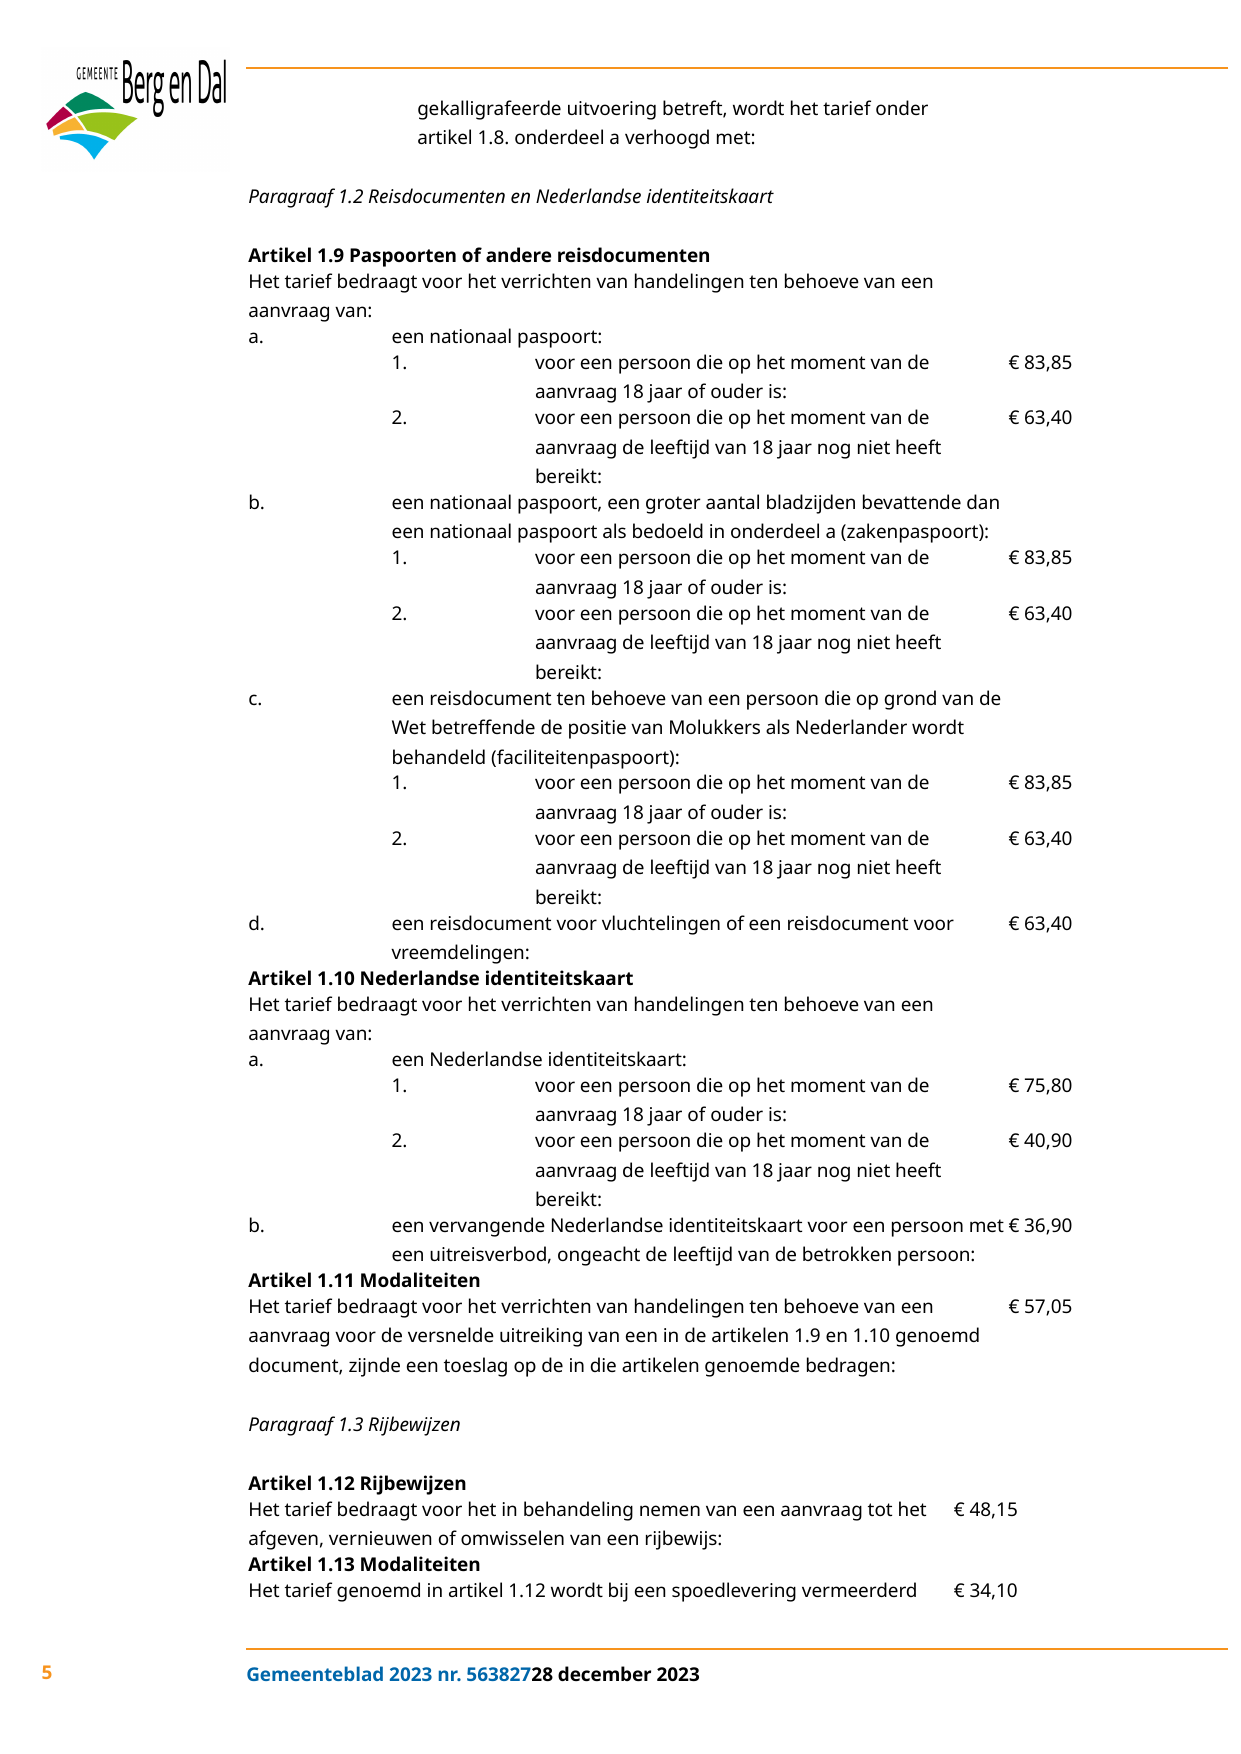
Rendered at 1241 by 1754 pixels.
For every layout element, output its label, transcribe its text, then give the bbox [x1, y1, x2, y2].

table_cell [248, 1072, 391, 1127]
table_cell a. [248, 323, 391, 349]
table_cell Het tarief bedraagt voor het verrichten van handelingen ten behoeve van een aanvraag voor de versnelde uitreiking van een in de artikelen 1.9 en 1.10 genoemd document, zijnde een toeslag op de in die artikelen genoemde bedragen: [248, 1293, 1008, 1378]
table_cell [248, 349, 391, 404]
table_cell [248, 600, 391, 685]
table_cell een vervangende Nederlandse identiteitskaart voor een persoon met een uitreisverbod, ongeacht de leeftijd van de betrokken persoon: [391, 1212, 1008, 1267]
table_header [1008, 242, 1152, 268]
table_cell [248, 95, 417, 150]
text Paragraaf 1.2 Reisdocumenten en Nederlandse identiteitskaart [248, 183, 1152, 209]
table_cell [1008, 489, 1152, 544]
table_cell € 36,90 [1008, 1212, 1152, 1267]
table_cell € 63,40 [1008, 825, 1152, 910]
table_cell voor een persoon die op het moment van de aanvraag de leeftijd van 18 jaar nog niet heeft bereikt: [535, 404, 1008, 489]
table_cell b. [248, 1212, 391, 1267]
table_cell [248, 770, 391, 825]
table_cell 1. [391, 1072, 535, 1127]
table_cell [1008, 991, 1152, 1046]
table_cell a. [248, 1046, 391, 1072]
table_cell [1008, 1046, 1152, 1072]
table_cell [1008, 1268, 1152, 1293]
table_cell gekalligrafeerde uitvoering betreft, wordt het tarief onder artikel 1.8. onderdeel a verhoogd met: [417, 95, 983, 150]
table_cell c. [248, 685, 391, 769]
table_cell een reisdocument ten behoeve van een persoon die op grond van de Wet betreffende de positie van Molukkers als Nederlander wordt behandeld (faciliteitenpaspoort): [391, 685, 1008, 769]
table_cell een Nederlandse identiteitskaart: [391, 1046, 1008, 1072]
table_cell voor een persoon die op het moment van de aanvraag de leeftijd van 18 jaar nog niet heeft bereikt: [535, 600, 1008, 685]
table_cell d. [248, 910, 391, 965]
table_cell 2. [391, 600, 535, 685]
picture [41, 47, 231, 172]
table_cell [248, 1127, 391, 1212]
table_cell 1. [391, 770, 535, 825]
table_cell b. [248, 489, 391, 544]
table_cell 1. [391, 349, 535, 404]
table_cell [1008, 965, 1152, 991]
table_cell Het tarief genoemd in artikel 1.12 wordt bij een spoedlevering vermeerderd [248, 1577, 954, 1603]
table_cell voor een persoon die op het moment van de aanvraag de leeftijd van 18 jaar nog niet heeft bereikt: [535, 1127, 1008, 1212]
table_cell Artikel 1.13 Modaliteiten [248, 1551, 954, 1577]
table_cell € 40,90 [1008, 1127, 1152, 1212]
table_header [954, 1470, 1152, 1496]
table_cell Artikel 1.11 Modaliteiten [248, 1268, 1008, 1293]
table_cell 2. [391, 825, 535, 910]
table_cell Het tarief bedraagt voor het verrichten van handelingen ten behoeve van een aanvraag van: [248, 991, 1008, 1046]
table_cell 1. [391, 545, 535, 600]
table_cell [248, 825, 391, 910]
table_cell [1008, 268, 1152, 323]
table_cell voor een persoon die op het moment van de aanvraag 18 jaar of ouder is: [535, 349, 1008, 404]
table_cell [1008, 323, 1152, 349]
table_cell Het tarief bedraagt voor het verrichten van handelingen ten behoeve van een aanvraag van: [248, 268, 1008, 323]
table_cell een nationaal paspoort: [391, 323, 1008, 349]
table_cell een nationaal paspoort, een groter aantal bladzijden bevattende dan een nationaal paspoort als bedoeld in onderdeel a (zakenpaspoort): [391, 489, 1008, 544]
table_header Artikel 1.12 Rijbewijzen [248, 1470, 954, 1496]
table_cell [954, 1551, 1152, 1577]
table_cell € 63,40 [1008, 404, 1152, 489]
table_cell [1008, 685, 1152, 769]
table_cell € 48,15 [954, 1496, 1152, 1551]
table_cell voor een persoon die op het moment van de aanvraag 18 jaar of ouder is: [535, 545, 1008, 600]
table_cell € 63,40 [1008, 910, 1152, 965]
table_cell € 57,05 [1008, 1293, 1152, 1378]
table_cell Artikel 1.10 Nederlandse identiteitskaart [248, 965, 1008, 991]
table_cell € 83,85 [1008, 770, 1152, 825]
table_header Artikel 1.9 Paspoorten of andere reisdocumenten [248, 242, 1008, 268]
table_cell voor een persoon die op het moment van de aanvraag de leeftijd van 18 jaar nog niet heeft bereikt: [535, 825, 1008, 910]
table_cell € 83,85 [1008, 545, 1152, 600]
table_cell € 83,85 [1008, 349, 1152, 404]
table_cell 2. [391, 404, 535, 489]
table_cell [983, 95, 1152, 150]
table_cell [248, 404, 391, 489]
table_cell voor een persoon die op het moment van de aanvraag 18 jaar of ouder is: [535, 770, 1008, 825]
table_cell € 63,40 [1008, 600, 1152, 685]
table_cell voor een persoon die op het moment van de aanvraag 18 jaar of ouder is: [535, 1072, 1008, 1127]
table_cell € 75,80 [1008, 1072, 1152, 1127]
table_cell [248, 545, 391, 600]
text Paragraaf 1.3 Rijbewijzen [248, 1411, 1152, 1437]
table_cell 2. [391, 1127, 535, 1212]
table_cell Het tarief bedraagt voor het in behandeling nemen van een aanvraag tot het afgeven, vernieuwen of omwisselen van een rijbewijs: [248, 1496, 954, 1551]
table_cell € 34,10 [954, 1577, 1152, 1603]
table_cell een reisdocument voor vluchtelingen of een reisdocument voor vreemdelingen: [391, 910, 1008, 965]
